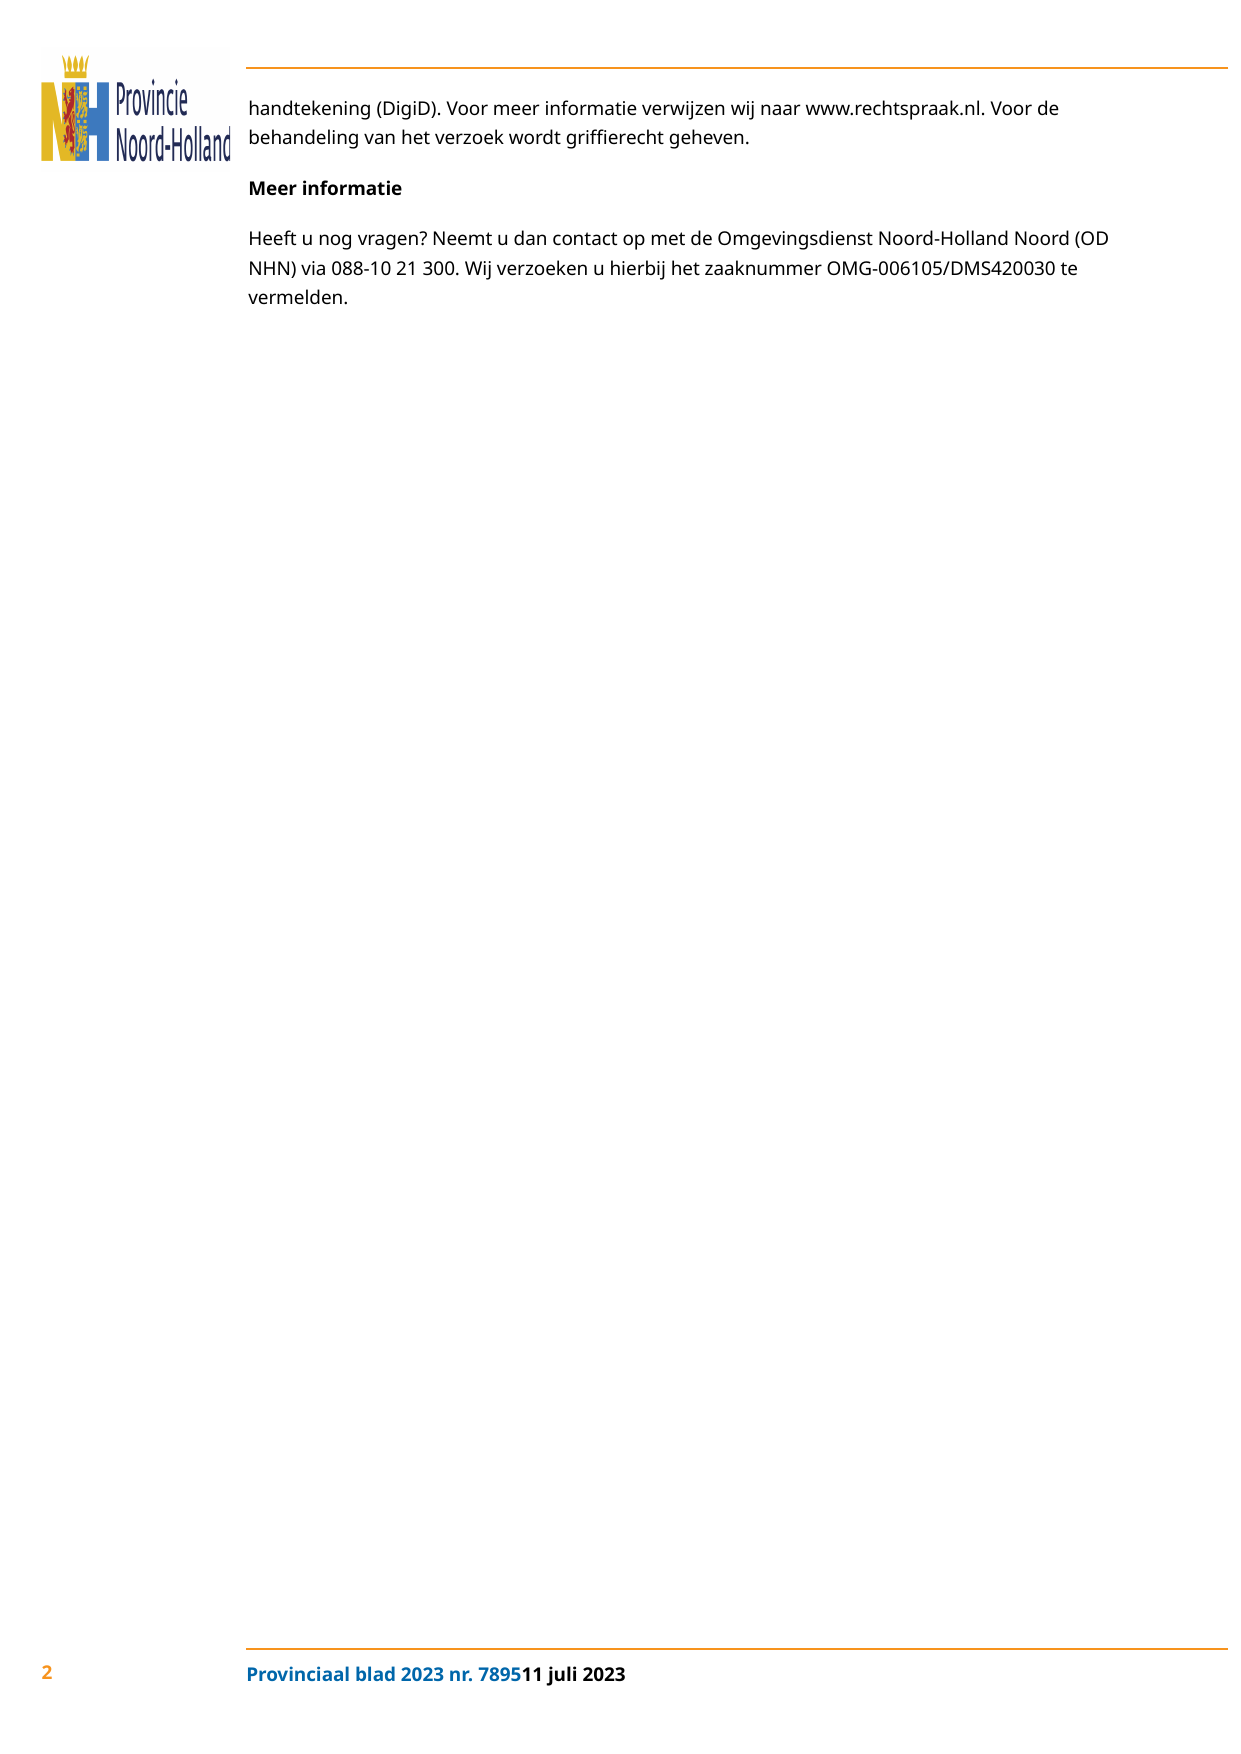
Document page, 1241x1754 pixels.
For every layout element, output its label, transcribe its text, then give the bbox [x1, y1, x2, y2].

picture [41, 47, 231, 172]
text Heeft u nog vragen? Neemt u dan contact op met de Omgevingsdienst Noord-Holland Noord (OD NHN) via 088-10 21 300. Wij verzoeken u hierbij het zaaknummer OMG-006105/DMS420030 te vermelden. [248, 225, 1152, 310]
text handtekening (DigiD). Voor meer informatie verwijzen wij naar www.rechtspraak.nl. Voor de behandeling van het verzoek wordt griffierecht geheven. [248, 95, 1152, 150]
text Meer informatie [248, 175, 1152, 201]
